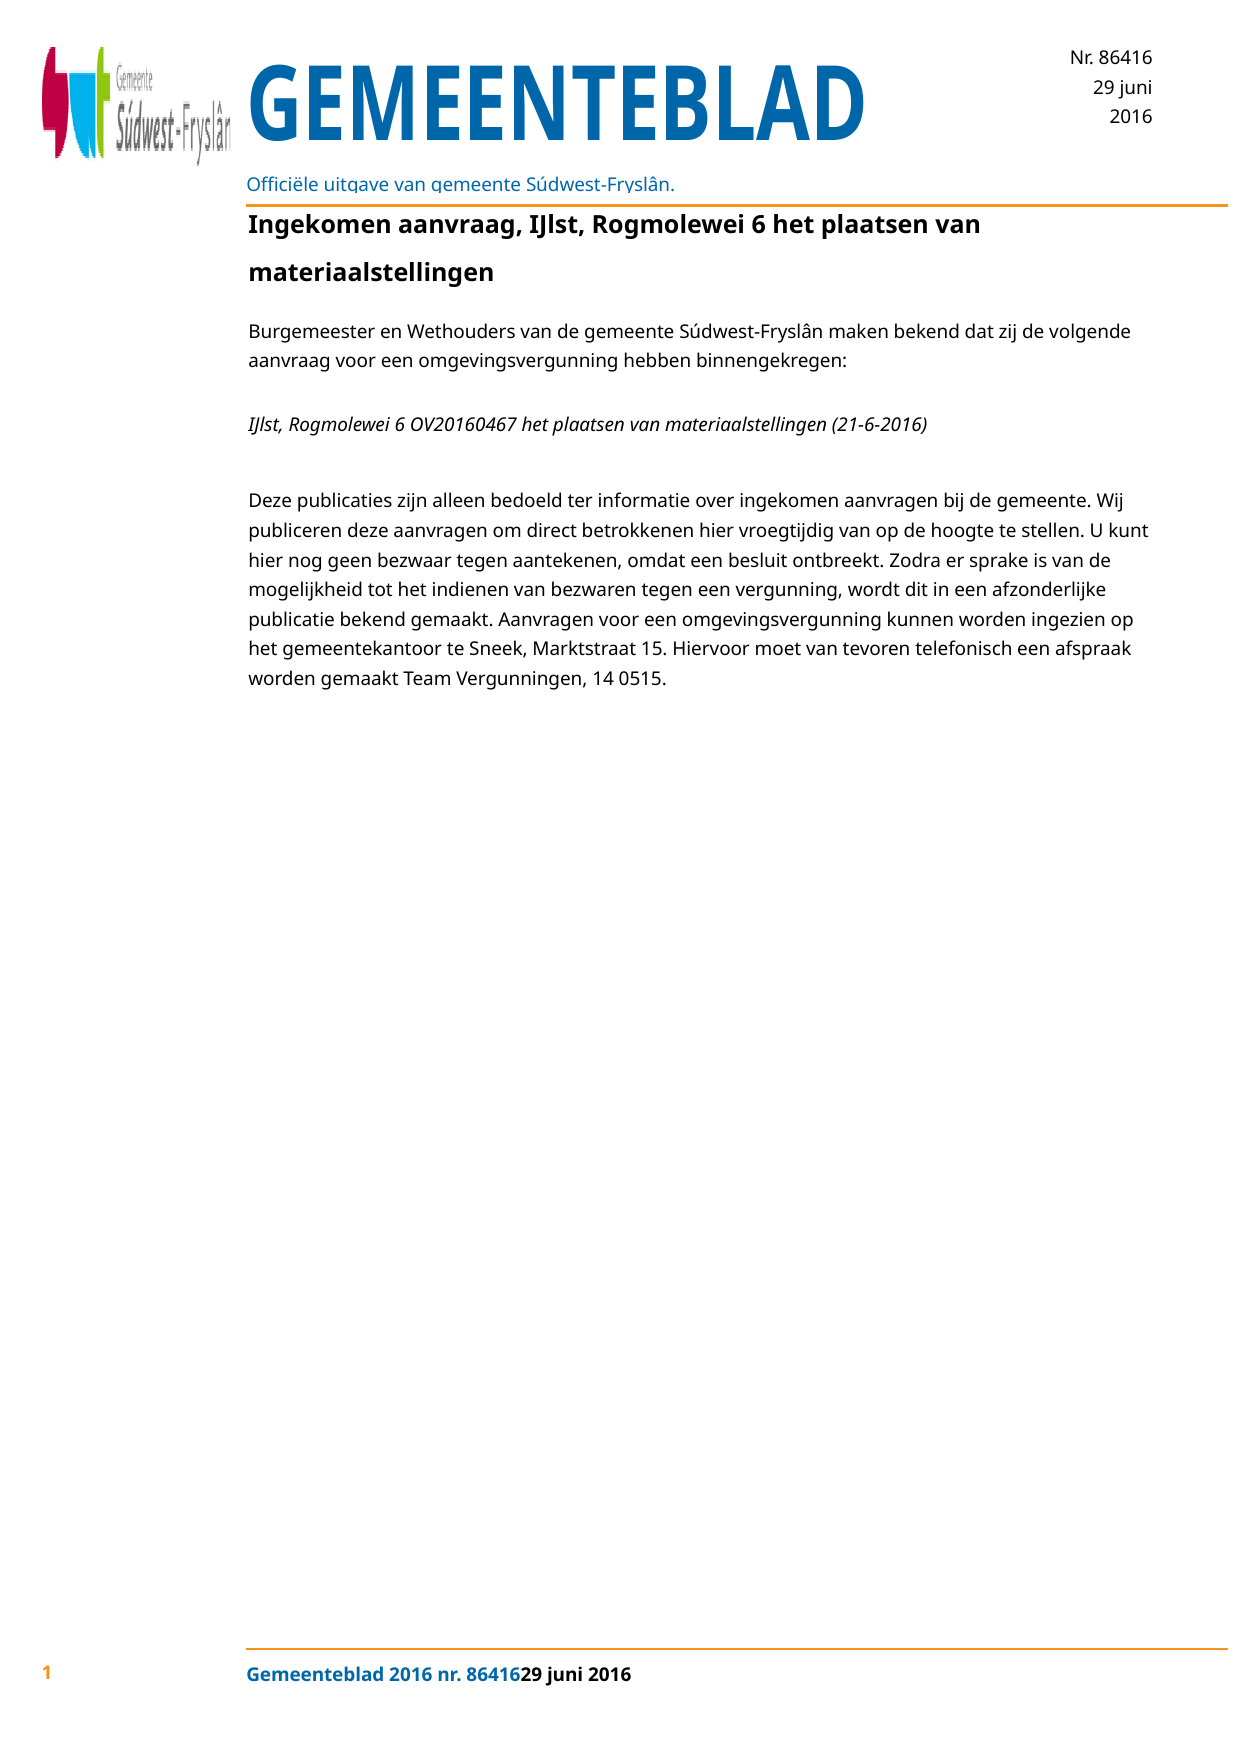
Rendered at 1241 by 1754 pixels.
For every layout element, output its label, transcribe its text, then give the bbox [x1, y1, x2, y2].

text Burgemeester en Wethouders van de gemeente Súdwest-Fryslân maken bekend dat zij de volgende aanvraag voor een omgevingsvergunning hebben binnengekregen: [248, 318, 1152, 373]
text IJlst, Rogmolewei 6 OV20160467 het plaatsen van materiaalstellingen (21-6-2016) [248, 411, 1152, 437]
text Deze publicaties zijn alleen bedoeld ter informatie over ingekomen aanvragen bij de gemeente. Wij publiceren deze aanvragen om direct betrokkenen hier vroegtijdig van op de hoogte te stellen. U kunt hier nog geen bezwaar tegen aantekenen, omdat een besluit ontbreekt. Zodra er sprake is van de mogelijkheid tot het indienen van bezwaren tegen een vergunning, wordt dit in een afzonderlijke publicatie bekend gemaakt. Aanvragen voor een omgevingsvergunning kunnen worden ingezien op het gemeentekantoor te Sneek, Marktstraat 15. Hiervoor moet van tevoren telefonisch een afspraak worden gemaakt Team Vergunningen, 14 0515. [248, 488, 1152, 691]
picture [41, 47, 231, 172]
text Ingekomen aanvraag, IJlst, Rogmolewei 6 het plaatsen van materiaalstellingen [248, 207, 1152, 288]
